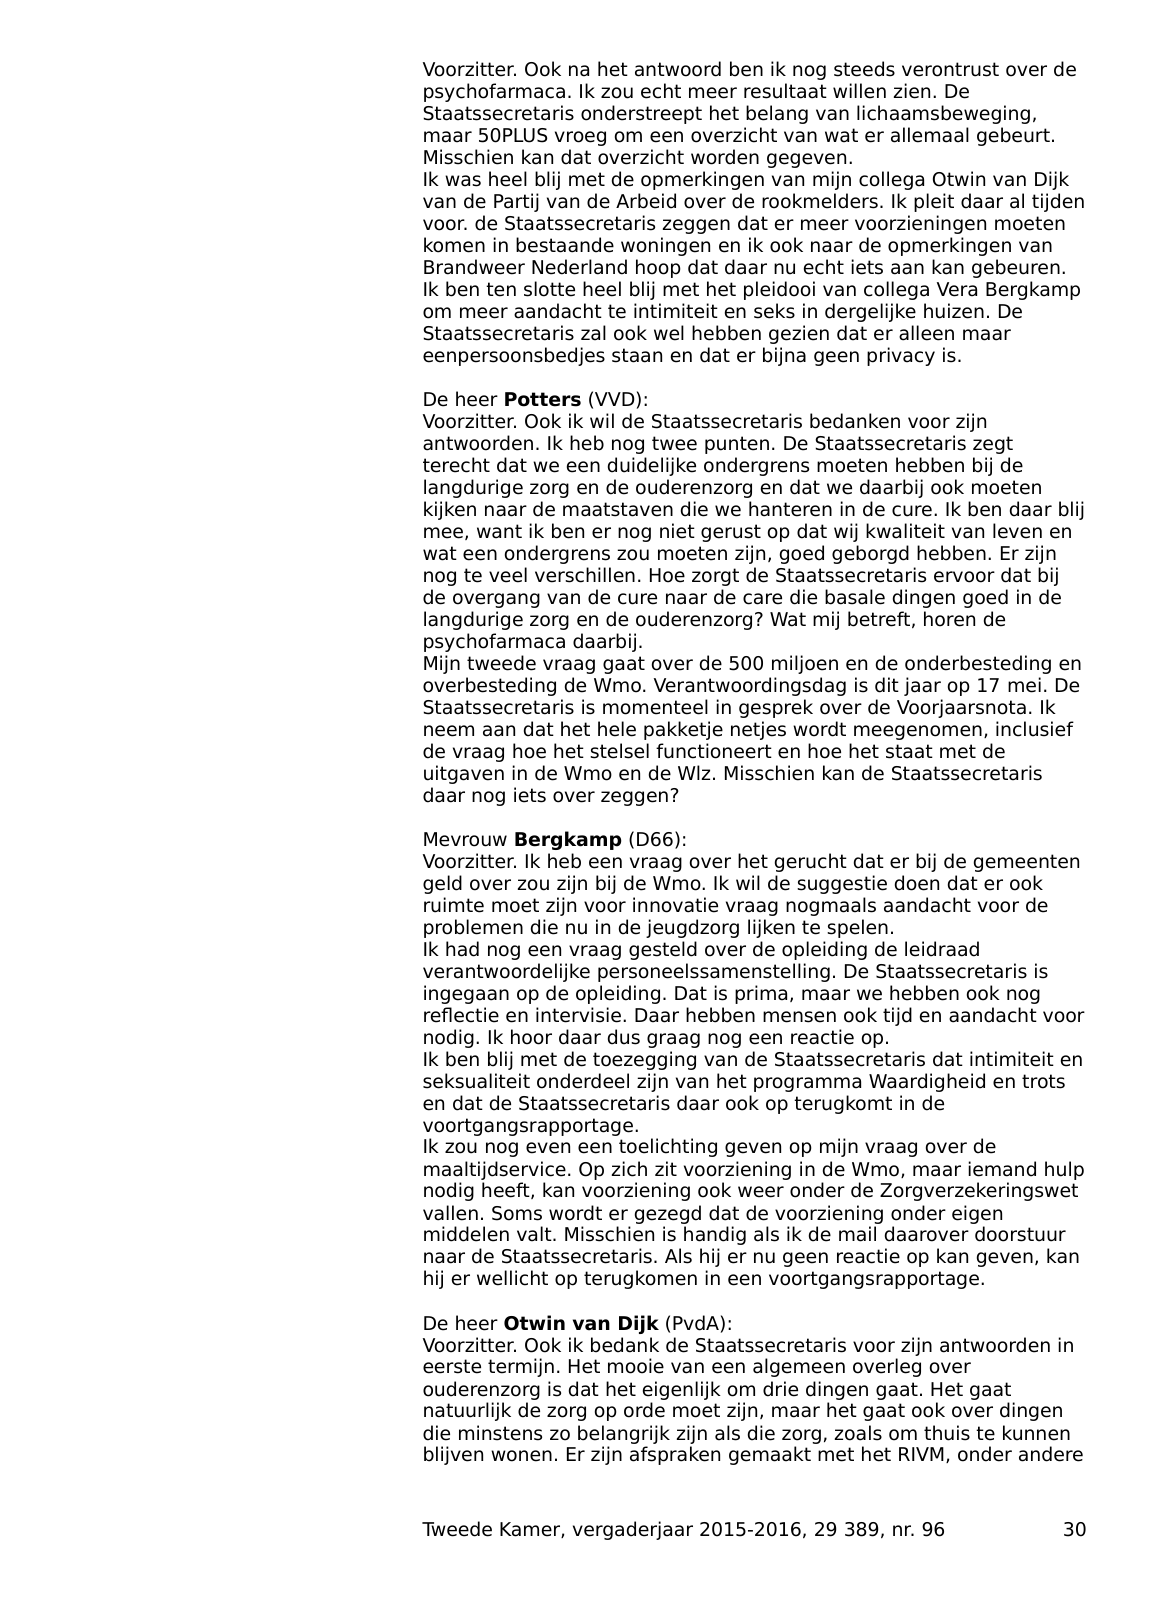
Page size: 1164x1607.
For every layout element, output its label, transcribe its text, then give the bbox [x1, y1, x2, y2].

text De heer Potters (VVD): [422, 389, 1087, 411]
text Voorzitter. Ook na het antwoord ben ik nog steeds verontrust over de psychofarmaca. Ik zou echt meer resultaat willen zien. De Staatssecretaris onderstreept het belang van lichaamsbeweging, maar 50PLUS vroeg om een overzicht van wat er allemaal gebeurt. Misschien kan dat overzicht worden gegeven. [422, 59, 1087, 169]
text Ik ben ten slotte heel blij met het pleidooi van collega Vera Bergkamp om meer aandacht te intimiteit en seks in dergelijke huizen. De Staatssecretaris zal ook wel hebben gezien dat er alleen maar eenpersoonsbedjes staan en dat er bijna geen privacy is. [422, 279, 1087, 367]
text Ik was heel blij met de opmerkingen van mijn collega Otwin van Dijk van de Partij van de Arbeid over de rookmelders. Ik pleit daar al tijden voor. de Staatssecretaris zeggen dat er meer voorzieningen moeten komen in bestaande woningen en ik ook naar de opmerkingen van Brandweer Nederland hoop dat daar nu echt iets aan kan gebeuren. [422, 169, 1087, 279]
text Ik ben blij met de toezegging van de Staatssecretaris dat intimiteit en seksualiteit onderdeel zijn van het programma Waardigheid en trots en dat de Staatssecretaris daar ook op terugkomt in de voortgangsrapportage. [422, 1048, 1087, 1136]
text Voorzitter. Ook ik bedank de Staatssecretaris voor zijn antwoorden in eerste termijn. Het mooie van een algemeen overleg over ouderenzorg is dat het eigenlijk om drie dingen gaat. Het gaat natuurlijk de zorg op orde moet zijn, maar het gaat ook over dingen die minstens zo belangrijk zijn als die zorg, zoals om thuis te kunnen blijven wonen. Er zijn afspraken gemaakt met het RIVM, onder andere [422, 1334, 1087, 1466]
text Ik zou nog even een toelichting geven op mijn vraag over de maaltijdservice. Op zich zit voorziening in de Wmo, maar iemand hulp nodig heeft, kan voorziening ook weer onder de Zorgverzekeringswet vallen. Soms wordt er gezegd dat de voorziening onder eigen middelen valt. Misschien is handig als ik de mail daarover doorstuur naar de Staatssecretaris. Als hij er nu geen reactie op kan geven, kan hij er wellicht op terugkomen in een voortgangsrapportage. [422, 1136, 1087, 1290]
text Voorzitter. Ook ik wil de Staatssecretaris bedanken voor zijn antwoorden. Ik heb nog twee punten. De Staatssecretaris zegt terecht dat we een duidelijke ondergrens moeten hebben bij de langdurige zorg en de ouderenzorg en dat we daarbij ook moeten kijken naar de maatstaven die we hanteren in de cure. Ik ben daar blij mee, want ik ben er nog niet gerust op dat wij kwaliteit van leven en wat een ondergrens zou moeten zijn, goed geborgd hebben. Er zijn nog te veel verschillen. Hoe zorgt de Staatssecretaris ervoor dat bij de overgang van de cure naar de care die basale dingen goed in de langdurige zorg en de ouderenzorg? Wat mij betreft, horen de psychofarmaca daarbij. [422, 411, 1087, 653]
text Mevrouw Bergkamp (D66): [422, 829, 1087, 851]
text Ik had nog een vraag gesteld over de opleiding de leidraad verantwoordelijke personeelssamenstelling. De Staatssecretaris is ingegaan op de opleiding. Dat is prima, maar we hebben ook nog reflectie en intervisie. Daar hebben mensen ook tijd en aandacht voor nodig. Ik hoor daar dus graag nog een reactie op. [422, 939, 1087, 1048]
text De heer Otwin van Dijk (PvdA): [422, 1312, 1087, 1334]
text Mijn tweede vraag gaat over de 500 miljoen en de onderbesteding en overbesteding de Wmo. Verantwoordingsdag is dit jaar op 17 mei. De Staatssecretaris is momenteel in gesprek over de Voorjaarsnota. Ik neem aan dat het hele pakketje netjes wordt meegenomen, inclusief de vraag hoe het stelsel functioneert en hoe het staat met de uitgaven in de Wmo en de Wlz. Misschien kan de Staatssecretaris daar nog iets over zeggen? [422, 653, 1087, 807]
text Voorzitter. Ik heb een vraag over het gerucht dat er bij de gemeenten geld over zou zijn bij de Wmo. Ik wil de suggestie doen dat er ook ruimte moet zijn voor innovatie vraag nogmaals aandacht voor de problemen die nu in de jeugdzorg lijken te spelen. [422, 851, 1087, 939]
